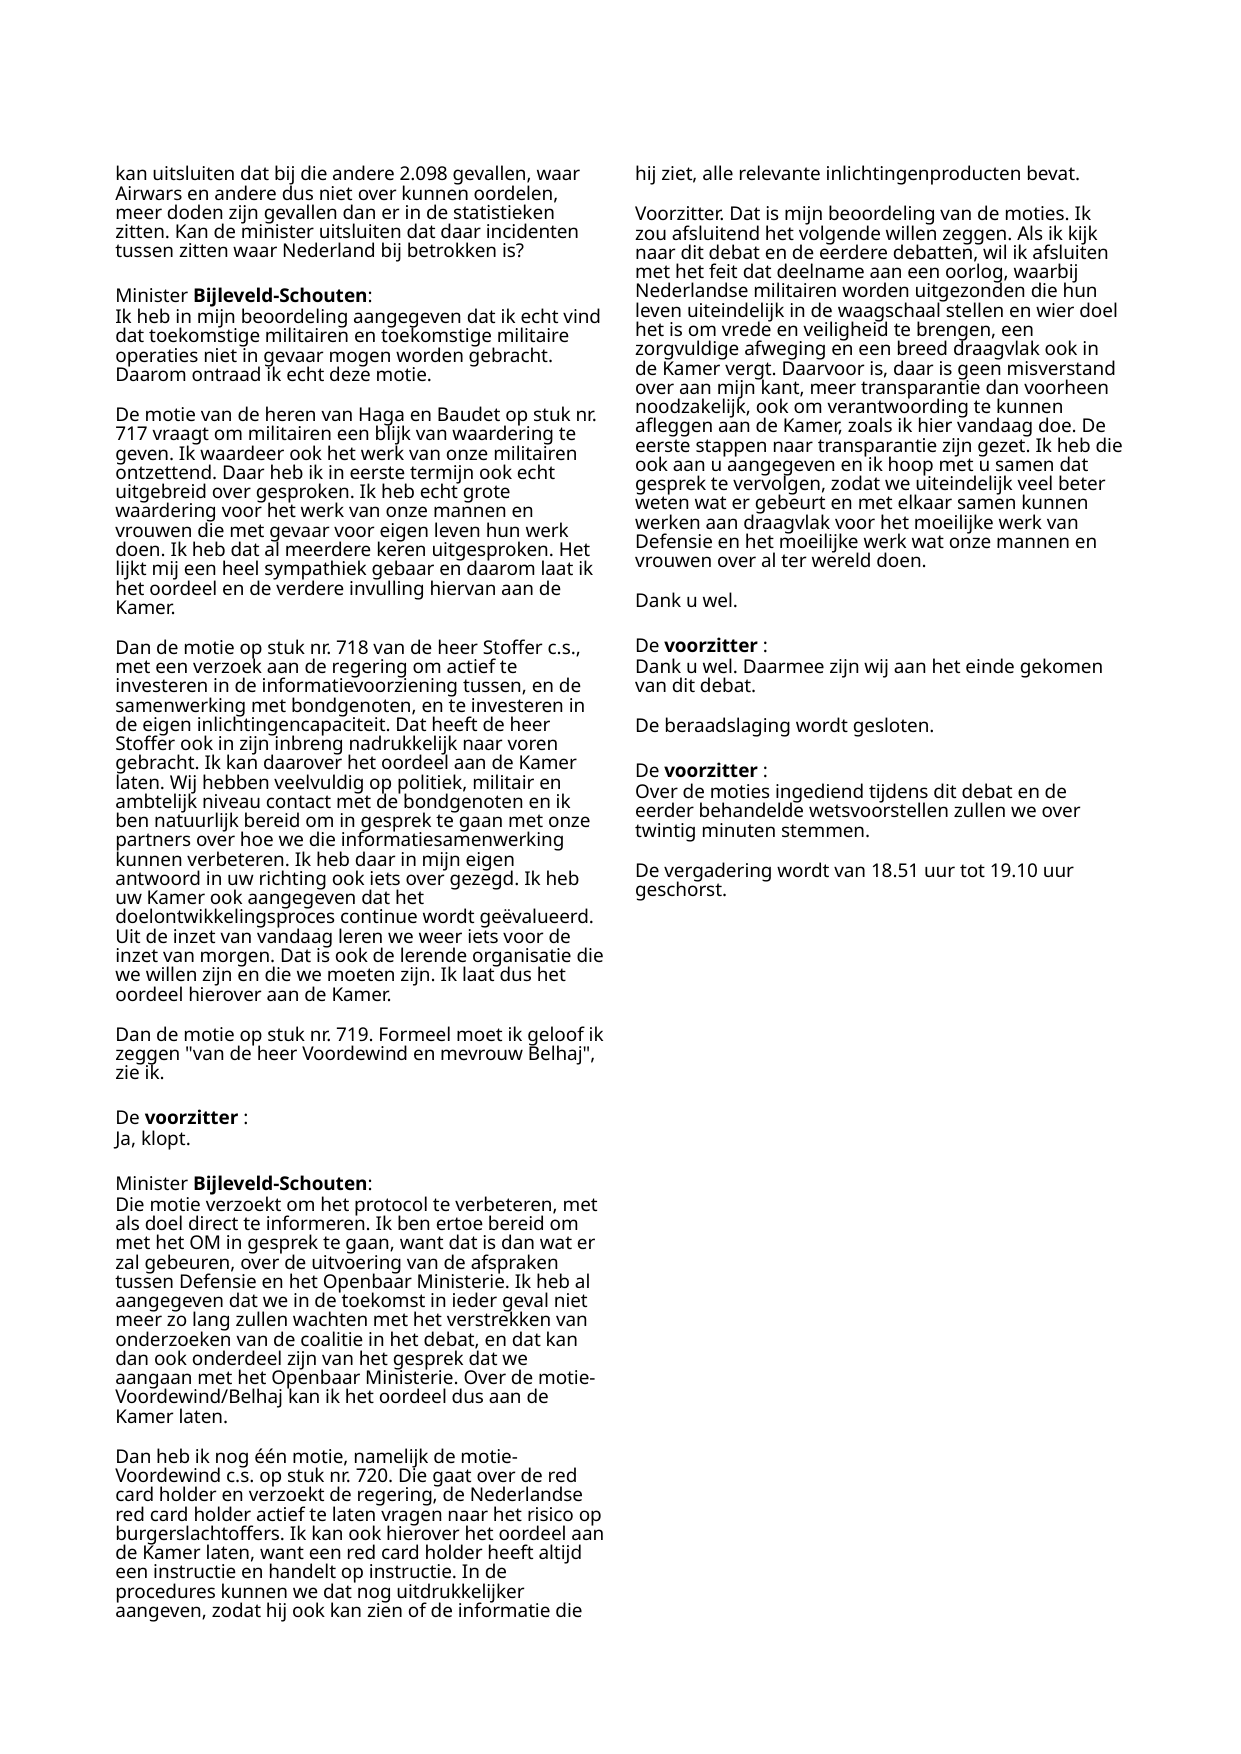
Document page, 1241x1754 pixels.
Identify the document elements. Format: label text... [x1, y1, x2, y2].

text Dan de motie op stuk nr. 719. Formeel moet ik geloof ik zeggen "van de heer Voordewind en mevrouw Belhaj", zie ik. [115, 1026, 605, 1083]
text De voorzitter : [635, 632, 1125, 658]
text Ja, klopt. [115, 1130, 605, 1149]
text De motie van de heren van Haga en Baudet op stuk nr. 717 vraagt om militairen een blijk van waardering te geven. Ik waardeer ook het werk van onze militairen ontzettend. Daar heb ik in eerste termijn ook echt uitgebreid over gesproken. Ik heb echt grote waardering voor het werk van onze mannen en vrouwen die met gevaar voor eigen leven hun werk doen. Ik heb dat al meerdere keren uitgesproken. Het lijkt mij een heel sympathiek gebaar en daarom laat ik het oordeel en de verdere invulling hiervan aan de Kamer. [115, 406, 605, 618]
text kan uitsluiten dat bij die andere 2.098 gevallen, waar Airwars en andere dus niet over kunnen oordelen, meer doden zijn gevallen dan er in de statistieken zitten. Kan de minister uitsluiten dat daar incidenten tussen zitten waar Nederland bij betrokken is? [115, 165, 605, 262]
text Over de moties ingediend tijdens dit debat en de eerder behandelde wetsvoorstellen zullen we over twintig minuten stemmen. [635, 783, 1125, 841]
text Dan de motie op stuk nr. 718 van de heer Stoffer c.s., met een verzoek aan de regering om actief te investeren in de informatievoorziening tussen, en de samenwerking met bondgenoten, en te investeren in de eigen inlichtingencapaciteit. Dat heeft de heer Stoffer ook in zijn inbreng nadrukkelijk naar voren gebracht. Ik kan daarover het oordeel aan de Kamer laten. Wij hebben veelvuldig op politiek, militair en ambtelijk niveau contact met de bondgenoten en ik ben natuurlijk bereid om in gesprek te gaan met onze partners over hoe we die informatiesamenwerking kunnen verbeteren. Ik heb daar in mijn eigen antwoord in uw richting ook iets over gezegd. Ik heb uw Kamer ook aangegeven dat het doelontwikkelingsproces continue wordt geëvalueerd. Uit de inzet van vandaag leren we weer iets voor de inzet van morgen. Dat is ook de lerende organisatie die we willen zijn en die we moeten zijn. Ik laat dus het oordeel hierover aan de Kamer. [115, 639, 605, 1005]
text De voorzitter : [635, 757, 1125, 783]
text De voorzitter : [115, 1104, 605, 1130]
text Minister Bijleveld-Schouten: [115, 1170, 605, 1196]
text Minister Bijleveld-Schouten: [115, 282, 605, 308]
text Dank u wel. Daarmee zijn wij aan het einde gekomen van dit debat. [635, 658, 1125, 697]
text De vergadering wordt van 18.51 uur tot 19.10 uur geschorst. [635, 862, 1125, 900]
text Voorzitter. Dat is mijn beoordeling van de moties. Ik zou afsluitend het volgende willen zeggen. Als ik kijk naar dit debat en de eerdere debatten, wil ik afsluiten met het feit dat deelname aan een oorlog, waarbij Nederlandse militairen worden uitgezonden die hun leven uiteindelijk in de waagschaal stellen en wier doel het is om vrede en veiligheid te brengen, een zorgvuldige afweging en een breed draagvlak ook in de Kamer vergt. Daarvoor is, daar is geen misverstand over aan mijn kant, meer transparantie dan voorheen noodzakelijk, ook om verantwoording te kunnen afleggen aan de Kamer, zoals ik hier vandaag doe. De eerste stappen naar transparantie zijn gezet. Ik heb die ook aan u aangegeven en ik hoop met u samen dat gesprek te vervolgen, zodat we uiteindelijk veel beter weten wat er gebeurt en met elkaar samen kunnen werken aan draagvlak voor het moeilijke werk van Defensie en het moeilijke werk wat onze mannen en vrouwen over al ter wereld doen. [635, 205, 1125, 571]
text De beraadslaging wordt gesloten. [635, 717, 1125, 737]
text hij ziet, alle relevante inlichtingenproducten bevat. [635, 165, 1125, 184]
text Ik heb in mijn beoordeling aangegeven dat ik echt vind dat toekomstige militairen en toekomstige militaire operaties niet in gevaar mogen worden gebracht. Daarom ontraad ik echt deze motie. [115, 308, 605, 385]
text Dank u wel. [635, 592, 1125, 611]
text Die motie verzoekt om het protocol te verbeteren, met als doel direct te informeren. Ik ben ertoe bereid om met het OM in gesprek te gaan, want dat is dan wat er zal gebeuren, over de uitvoering van de afspraken tussen Defensie en het Openbaar Ministerie. Ik heb al aangegeven dat we in de toekomst in ieder geval niet meer zo lang zullen wachten met het verstrekken van onderzoeken van de coalitie in het debat, en dat kan dan ook onderdeel zijn van het gesprek dat we aangaan met het Openbaar Ministerie. Over de motie-Voordewind/Belhaj kan ik het oordeel dus aan de Kamer laten. [115, 1196, 605, 1427]
text Dan heb ik nog één motie, namelijk de motie-Voordewind c.s. op stuk nr. 720. Die gaat over de red card holder en verzoekt de regering, de Nederlandse red card holder actief te laten vragen naar het risico op burgerslachtoffers. Ik kan ook hierover het oordeel aan de Kamer laten, want een red card holder heeft altijd een instructie en handelt op instructie. In de procedures kunnen we dat nog uitdrukkelijker aangeven, zodat hij ook kan zien of de informatie die [115, 1448, 605, 1621]
